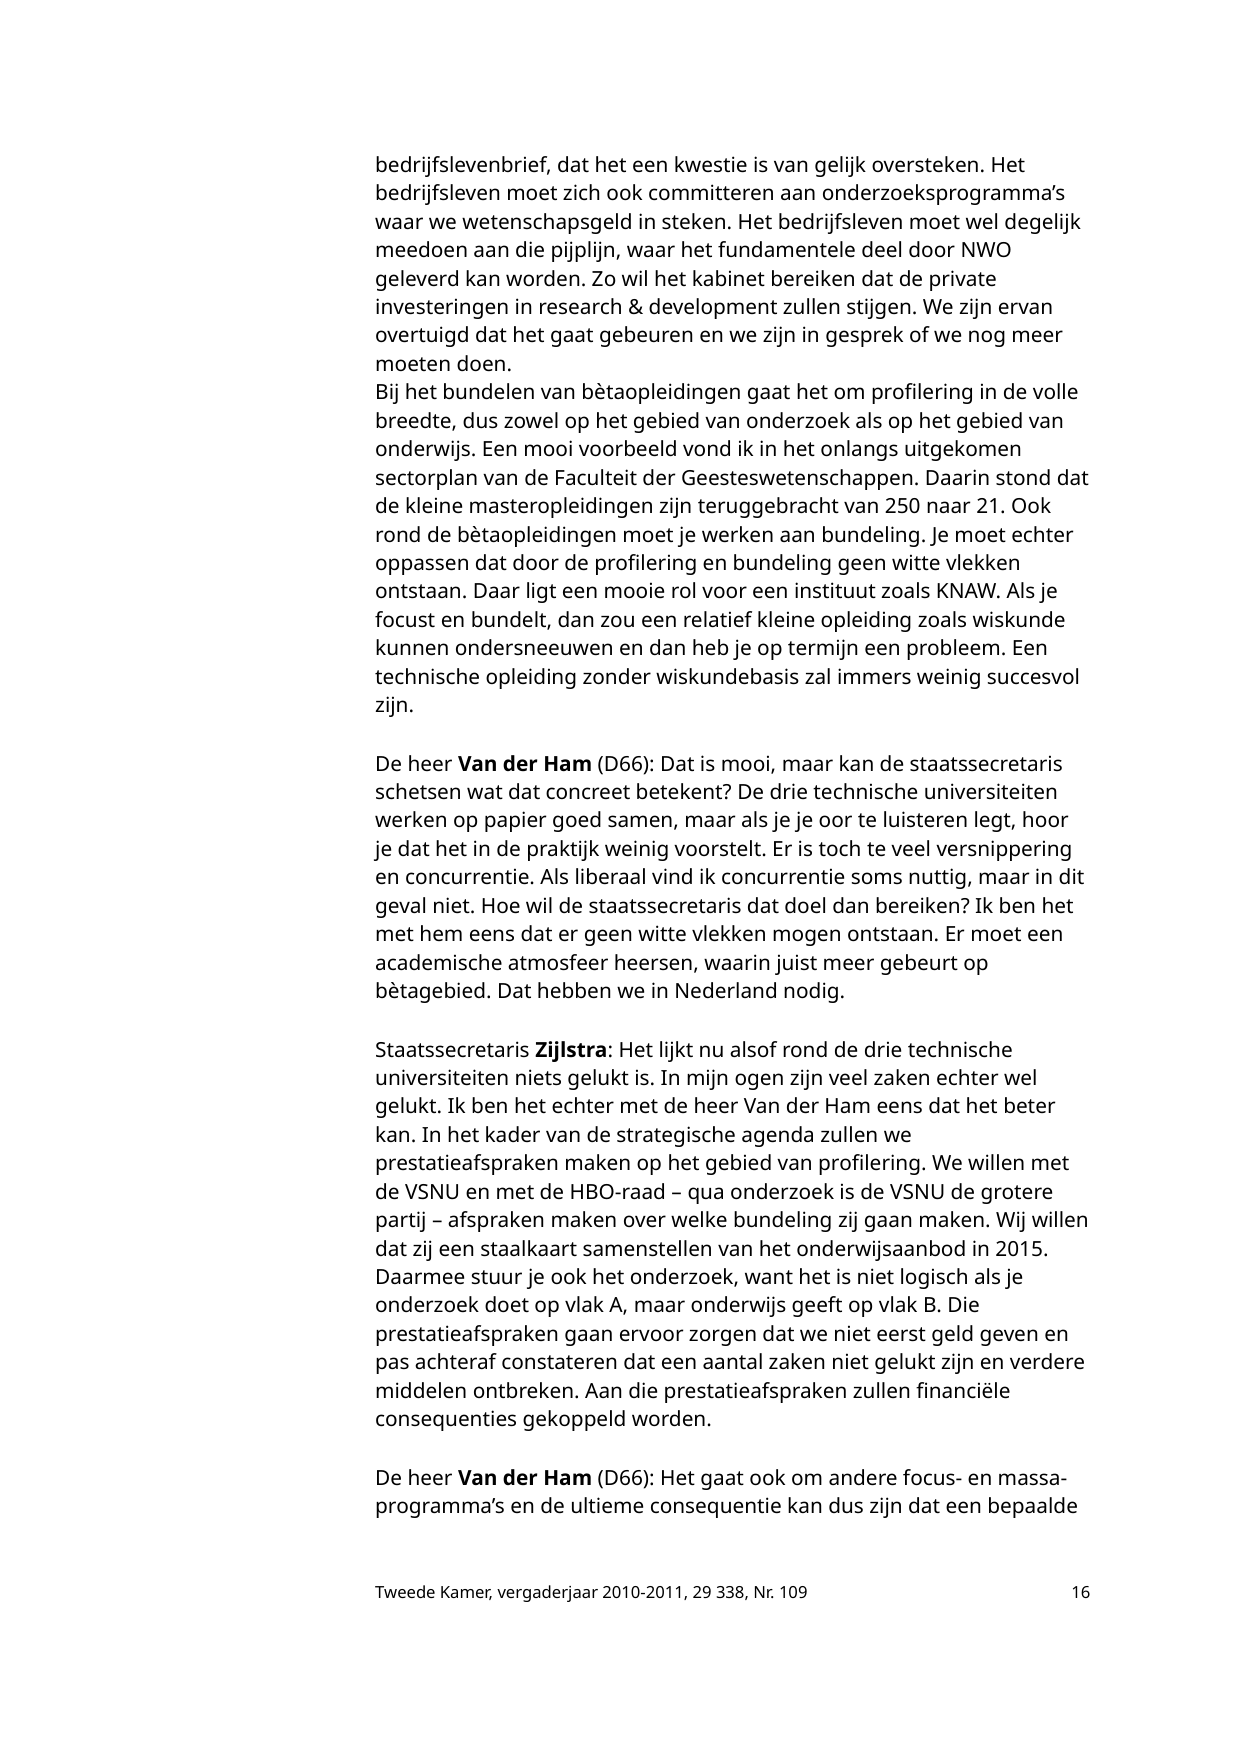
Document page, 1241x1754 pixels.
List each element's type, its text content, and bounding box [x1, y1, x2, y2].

text De heer Van der Ham (D66): Dat is mooi, maar kan de staatssecretaris schetsen wat dat concreet betekent? De drie technische universiteiten werken op papier goed samen, maar als je je oor te luisteren legt, hoor je dat het in de praktijk weinig voorstelt. Er is toch te veel versnippering en concurrentie. Als liberaal vind ik concurrentie soms nuttig, maar in dit geval niet. Hoe wil de staatssecretaris dat doel dan bereiken? Ik ben het met hem eens dat er geen witte vlekken mogen ontstaan. Er moet een academische atmosfeer heersen, waarin juist meer gebeurt op bètagebied. Dat hebben we in Nederland nodig. [375, 749, 1090, 1005]
text Bij het bundelen van bètaopleidingen gaat het om profilering in de volle breedte, dus zowel op het gebied van onderzoek als op het gebied van onderwijs. Een mooi voorbeeld vond ik in het onlangs uitgekomen sectorplan van de Faculteit der Geesteswetenschappen. Daarin stond dat de kleine masteropleidingen zijn teruggebracht van 250 naar 21. Ook rond de bètaopleidingen moet je werken aan bundeling. Je moet echter oppassen dat door de profilering en bundeling geen witte vlekken ontstaan. Daar ligt een mooie rol voor een instituut zoals KNAW. Als je focust en bundelt, dan zou een relatief kleine opleiding zoals wiskunde kunnen ondersneeuwen en dan heb je op termijn een probleem. Een technische opleiding zonder wiskundebasis zal immers weinig succesvol zijn. [375, 377, 1090, 719]
text Staatssecretaris Zijlstra: Het lijkt nu alsof rond de drie technische universiteiten niets gelukt is. In mijn ogen zijn veel zaken echter wel gelukt. Ik ben het echter met de heer Van der Ham eens dat het beter kan. In het kader van de strategische agenda zullen we prestatieafspraken maken op het gebied van profilering. We willen met de VSNU en met de HBO-raad – qua onderzoek is de VSNU de grotere partij – afspraken maken over welke bundeling zij gaan maken. Wij willen dat zij een staalkaart samenstellen van het onderwijsaanbod in 2015. Daarmee stuur je ook het onderzoek, want het is niet logisch als je onderzoek doet op vlak A, maar onderwijs geeft op vlak B. Die prestatieafspraken gaan ervoor zorgen dat we niet eerst geld geven en pas achteraf constateren dat een aantal zaken niet gelukt zijn en verdere middelen ontbreken. Aan die prestatieafspraken zullen financiële consequenties gekoppeld worden. [375, 1035, 1090, 1433]
text De heer Van der Ham (D66): Het gaat ook om andere focus- en massa-programma’s en de ultieme consequentie kan dus zijn dat een bepaalde [375, 1463, 1090, 1520]
text bedrijfslevenbrief, dat het een kwestie is van gelijk oversteken. Het bedrijfsleven moet zich ook committeren aan onderzoeksprogramma’s waar we wetenschapsgeld in steken. Het bedrijfsleven moet wel degelijk meedoen aan die pijplijn, waar het fundamentele deel door NWO geleverd kan worden. Zo wil het kabinet bereiken dat de private investeringen in research & development zullen stijgen. We zijn ervan overtuigd dat het gaat gebeuren en we zijn in gesprek of we nog meer moeten doen. [375, 150, 1090, 377]
